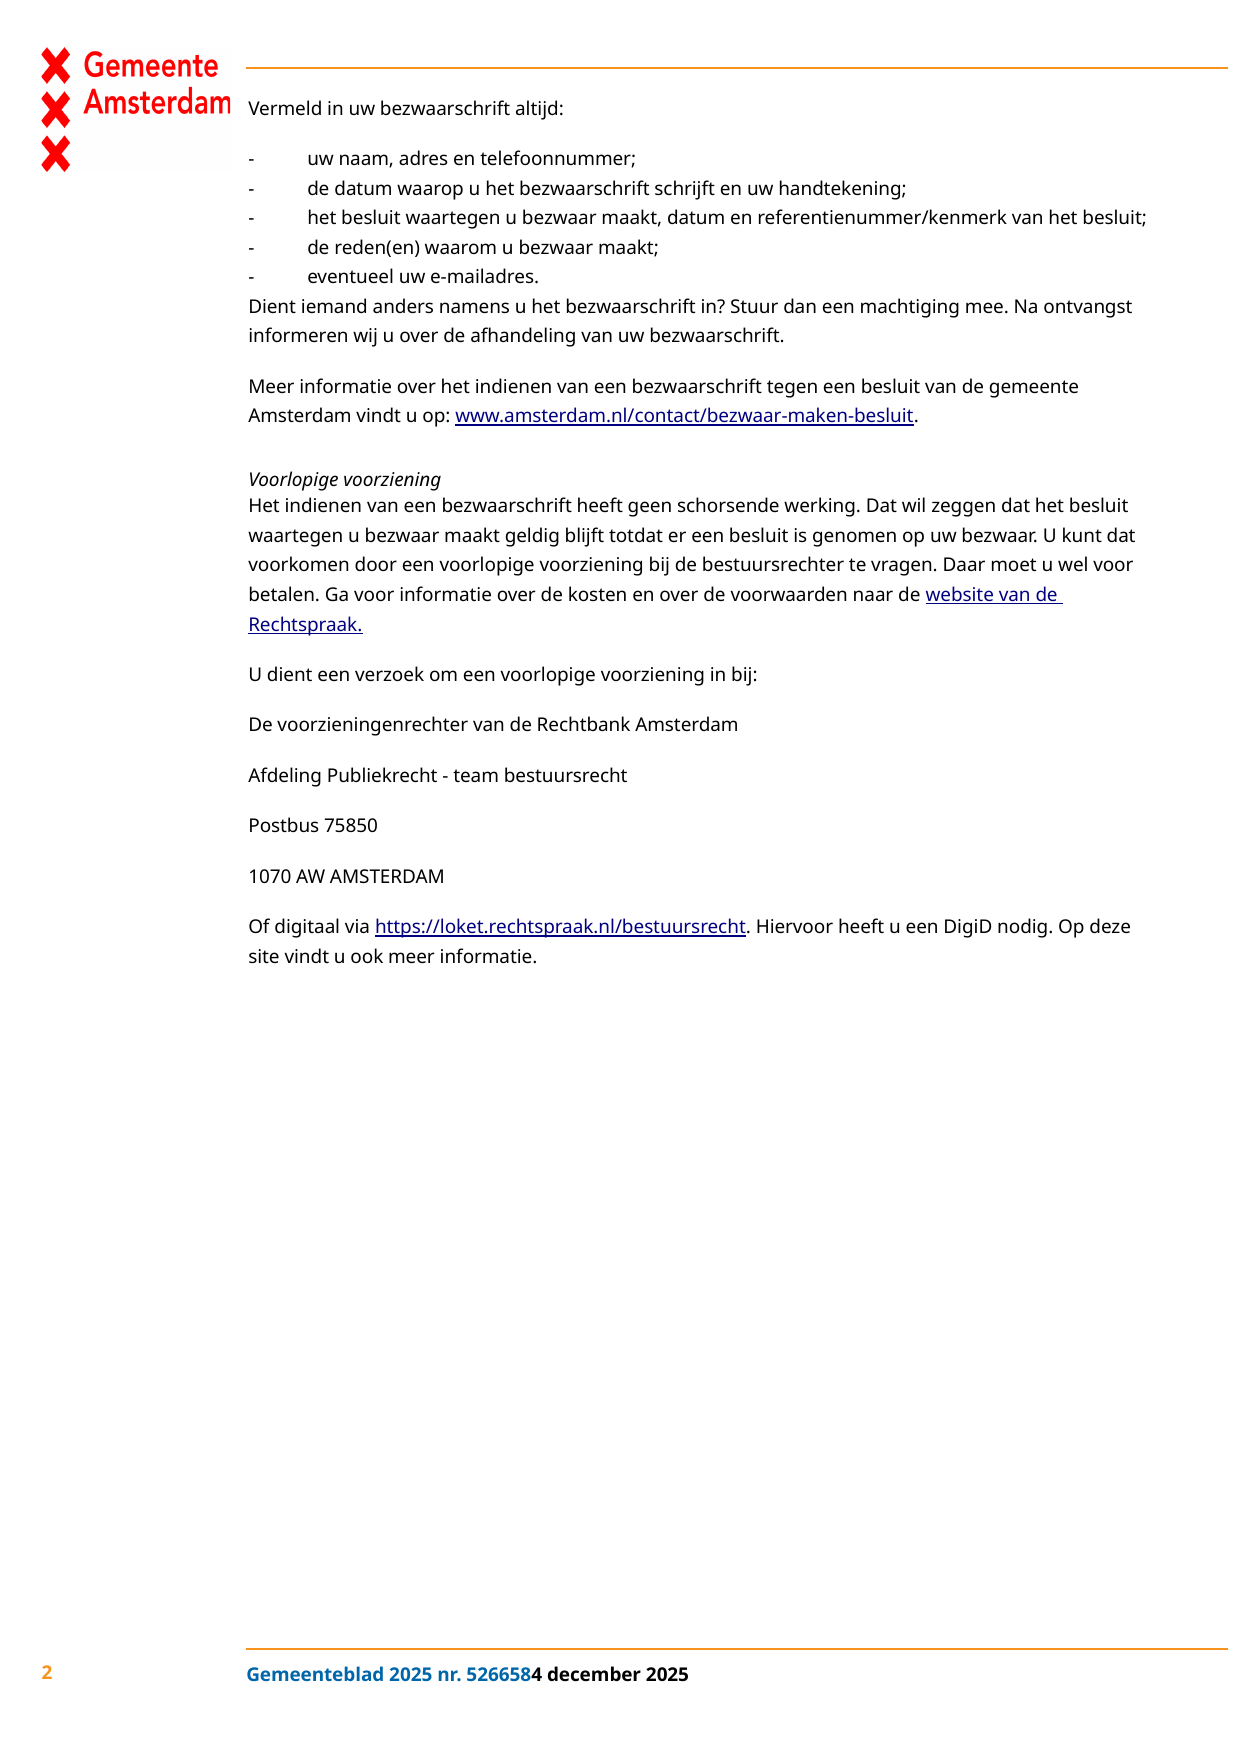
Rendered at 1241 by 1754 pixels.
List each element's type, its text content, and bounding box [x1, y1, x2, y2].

list het besluit waartegen u bezwaar maakt, datum en referentienummer/kenmerk van het besluit; [248, 204, 1152, 230]
text Dient iemand anders namens u het bezwaarschrift in? Stuur dan een machtiging mee. Na ontvangst informeren wij u over de afhandeling van uw bezwaarschrift. [248, 293, 1152, 348]
text Meer informatie over het indienen van een bezwaarschrift tegen een besluit van de gemeente Amsterdam vindt u op: www.amsterdam.nl/contact/bezwaar-maken-besluit. [248, 373, 1152, 428]
list de datum waarop u het bezwaarschrift schrijft en uw handtekening; [248, 175, 1152, 201]
list eventueel uw e-mailadres. [248, 263, 1152, 289]
text De voorzieningenrechter van de Rechtbank Amsterdam [248, 712, 1152, 737]
list de reden(en) waarom u bezwaar maakt; [248, 234, 1152, 260]
text Of digitaal via https://loket.rechtspraak.nl/bestuursrecht. Hiervoor heeft u een DigiD nodig. Op deze site vindt u ook meer informatie. [248, 913, 1152, 968]
text Vermeld in uw bezwaarschrift altijd: [248, 95, 1152, 121]
text Afdeling Publiekrecht - team bestuursrecht [248, 762, 1152, 788]
list uw naam, adres en telefoonnummer; [248, 145, 1152, 171]
text Voorlopige voorziening [248, 467, 1152, 492]
text Het indienen van een bezwaarschrift heeft geen schorsende werking. Dat wil zeggen dat het besluit waartegen u bezwaar maakt geldig blijft totdat er een besluit is genomen op uw bezwaar. U kunt dat voorkomen door een voorlopige voorziening bij de bestuursrechter te vragen. Daar moet u wel voor betalen. Ga voor informatie over de kosten en over de voorwaarden naar de website van de Rechtspraak. [248, 492, 1152, 636]
text 1070 AW AMSTERDAM [248, 863, 1152, 888]
text U dient een verzoek om een voorlopige voorziening in bij: [248, 661, 1152, 687]
text Postbus 75850 [248, 812, 1152, 838]
picture [41, 47, 231, 172]
